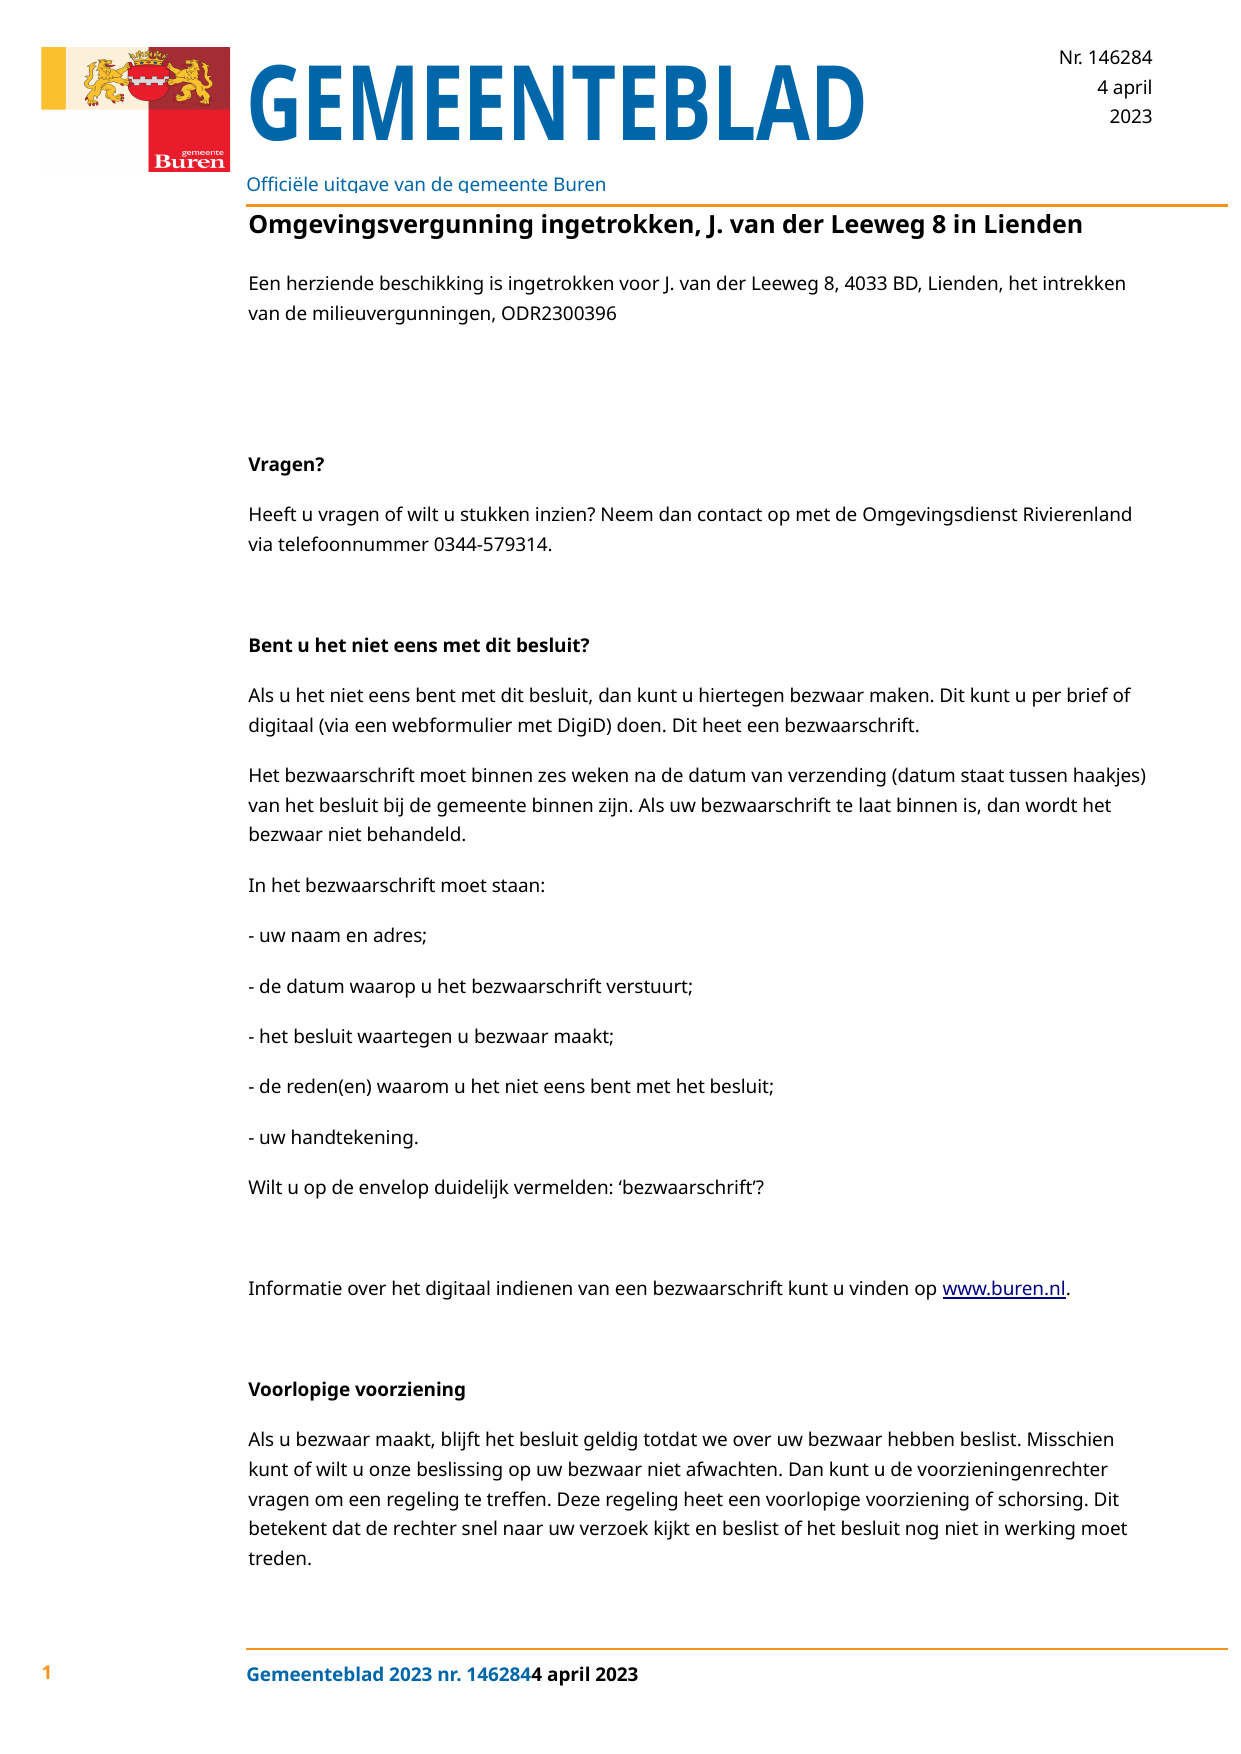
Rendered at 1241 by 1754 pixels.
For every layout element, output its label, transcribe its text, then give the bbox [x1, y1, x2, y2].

text Omgevingsvergunning ingetrokken, J. van der Leeweg 8 in Lienden [248, 207, 1152, 241]
text - het besluit waartegen u bezwaar maakt; [248, 1023, 1152, 1049]
text - de datum waarop u het bezwaarschrift verstuurt; [248, 973, 1152, 998]
text Als u het niet eens bent met dit besluit, dan kunt u hiertegen bezwaar maken. Dit kunt u per brief of digitaal (via een webformulier met DigiD) doen. Dit heet een bezwaarschrift. [248, 682, 1152, 738]
text - de reden(en) waarom u het niet eens bent met het besluit; [248, 1074, 1152, 1099]
text Bent u het niet eens met dit besluit? [248, 632, 1152, 658]
text Informatie over het digitaal indienen van een bezwaarschrift kunt u vinden op www.buren.nl. [248, 1275, 1152, 1301]
text In het bezwaarschrift moet staan: [248, 872, 1152, 898]
text Een herziende beschikking is ingetrokken voor J. van der Leeweg 8, 4033 BD, Lienden, het intrekken van de milieuvergunningen, ODR2300396 [248, 270, 1152, 326]
text Als u bezwaar maakt, blijft het besluit geldig totdat we over uw bezwaar hebben beslist. Misschien kunt of wilt u onze beslissing op uw bezwaar niet afwachten. Dan kunt u de voorzieningenrechter vragen om een regeling te treffen. Deze regeling heet een voorlopige voorziening of schorsing. Dit betekent dat de rechter snel naar uw verzoek kijkt en beslist of het besluit nog niet in werking moet treden. [248, 1427, 1152, 1571]
text - uw naam en adres; [248, 922, 1152, 948]
text Het bezwaarschrift moet binnen zes weken na de datum van verzending (datum staat tussen haakjes) van het besluit bij de gemeente binnen zijn. Als uw bezwaarschrift te laat binnen is, dan wordt het bezwaar niet behandeld. [248, 762, 1152, 847]
text Heeft u vragen of wilt u stukken inzien? Neem dan contact op met de Omgevingsdienst Rivierenland via telefoonnummer 0344-579314. [248, 502, 1152, 557]
text Voorlopige voorziening [248, 1376, 1152, 1402]
text Vragen? [248, 451, 1152, 477]
picture [41, 47, 231, 172]
text - uw handtekening. [248, 1124, 1152, 1150]
text Wilt u op de envelop duidelijk vermelden: ‘bezwaarschrift’? [248, 1174, 1152, 1200]
